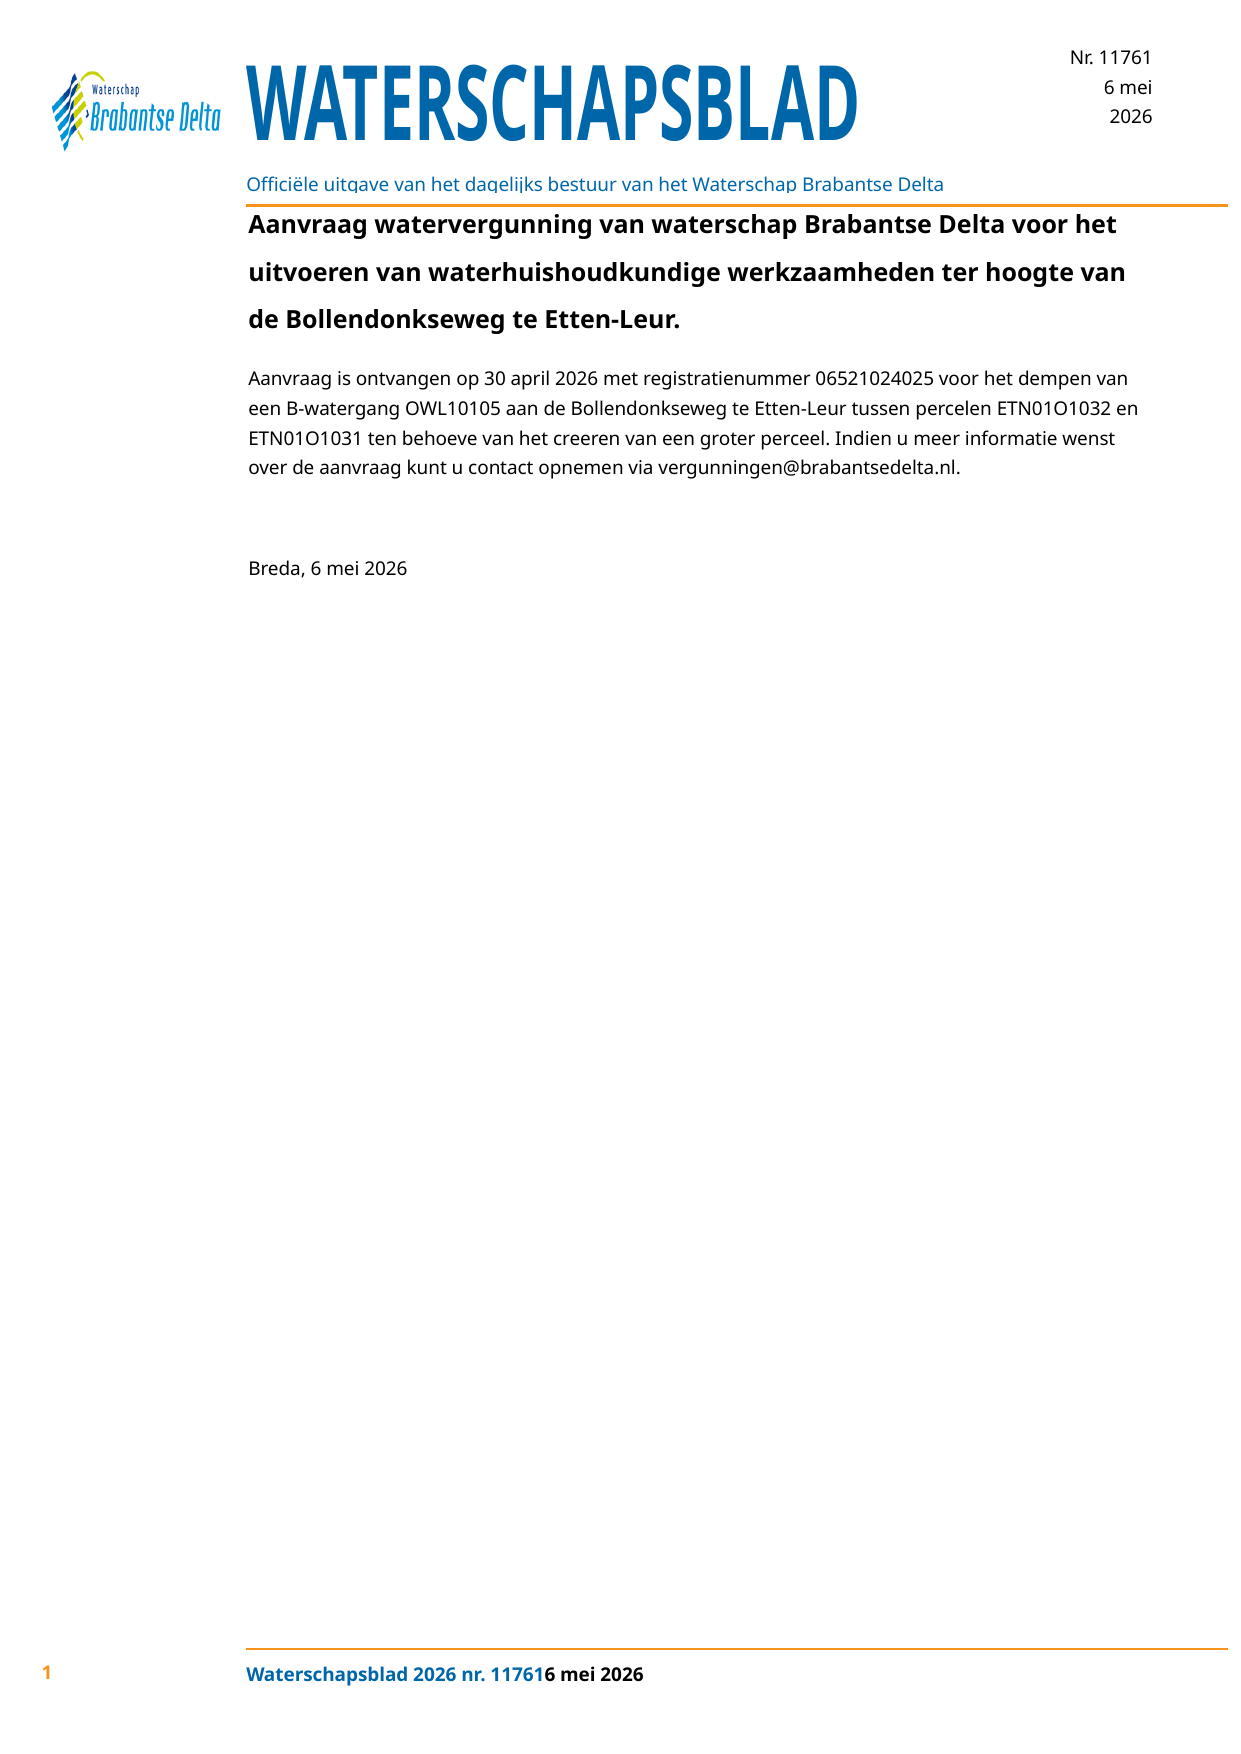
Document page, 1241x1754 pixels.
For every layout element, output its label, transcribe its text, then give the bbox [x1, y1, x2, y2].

text Aanvraag is ontvangen op 30 april 2026 met registratienummer 06521024025 voor het dempen van een B-watergang OWL10105 aan de Bollendonkseweg te Etten-Leur tussen percelen ETN01O1032 en ETN01O1031 ten behoeve van het creeren van een groter perceel. Indien u meer informatie wenst over de aanvraag kunt u contact opnemen via vergunningen@brabantsedelta.nl. [248, 366, 1152, 480]
text Aanvraag watervergunning van waterschap Brabantse Delta voor het uitvoeren van waterhuishoudkundige werkzaamheden ter hoogte van de Bollendonkseweg te Etten-Leur. [248, 207, 1152, 336]
text Breda, 6 mei 2026 [248, 555, 1152, 581]
picture [41, 47, 231, 172]
